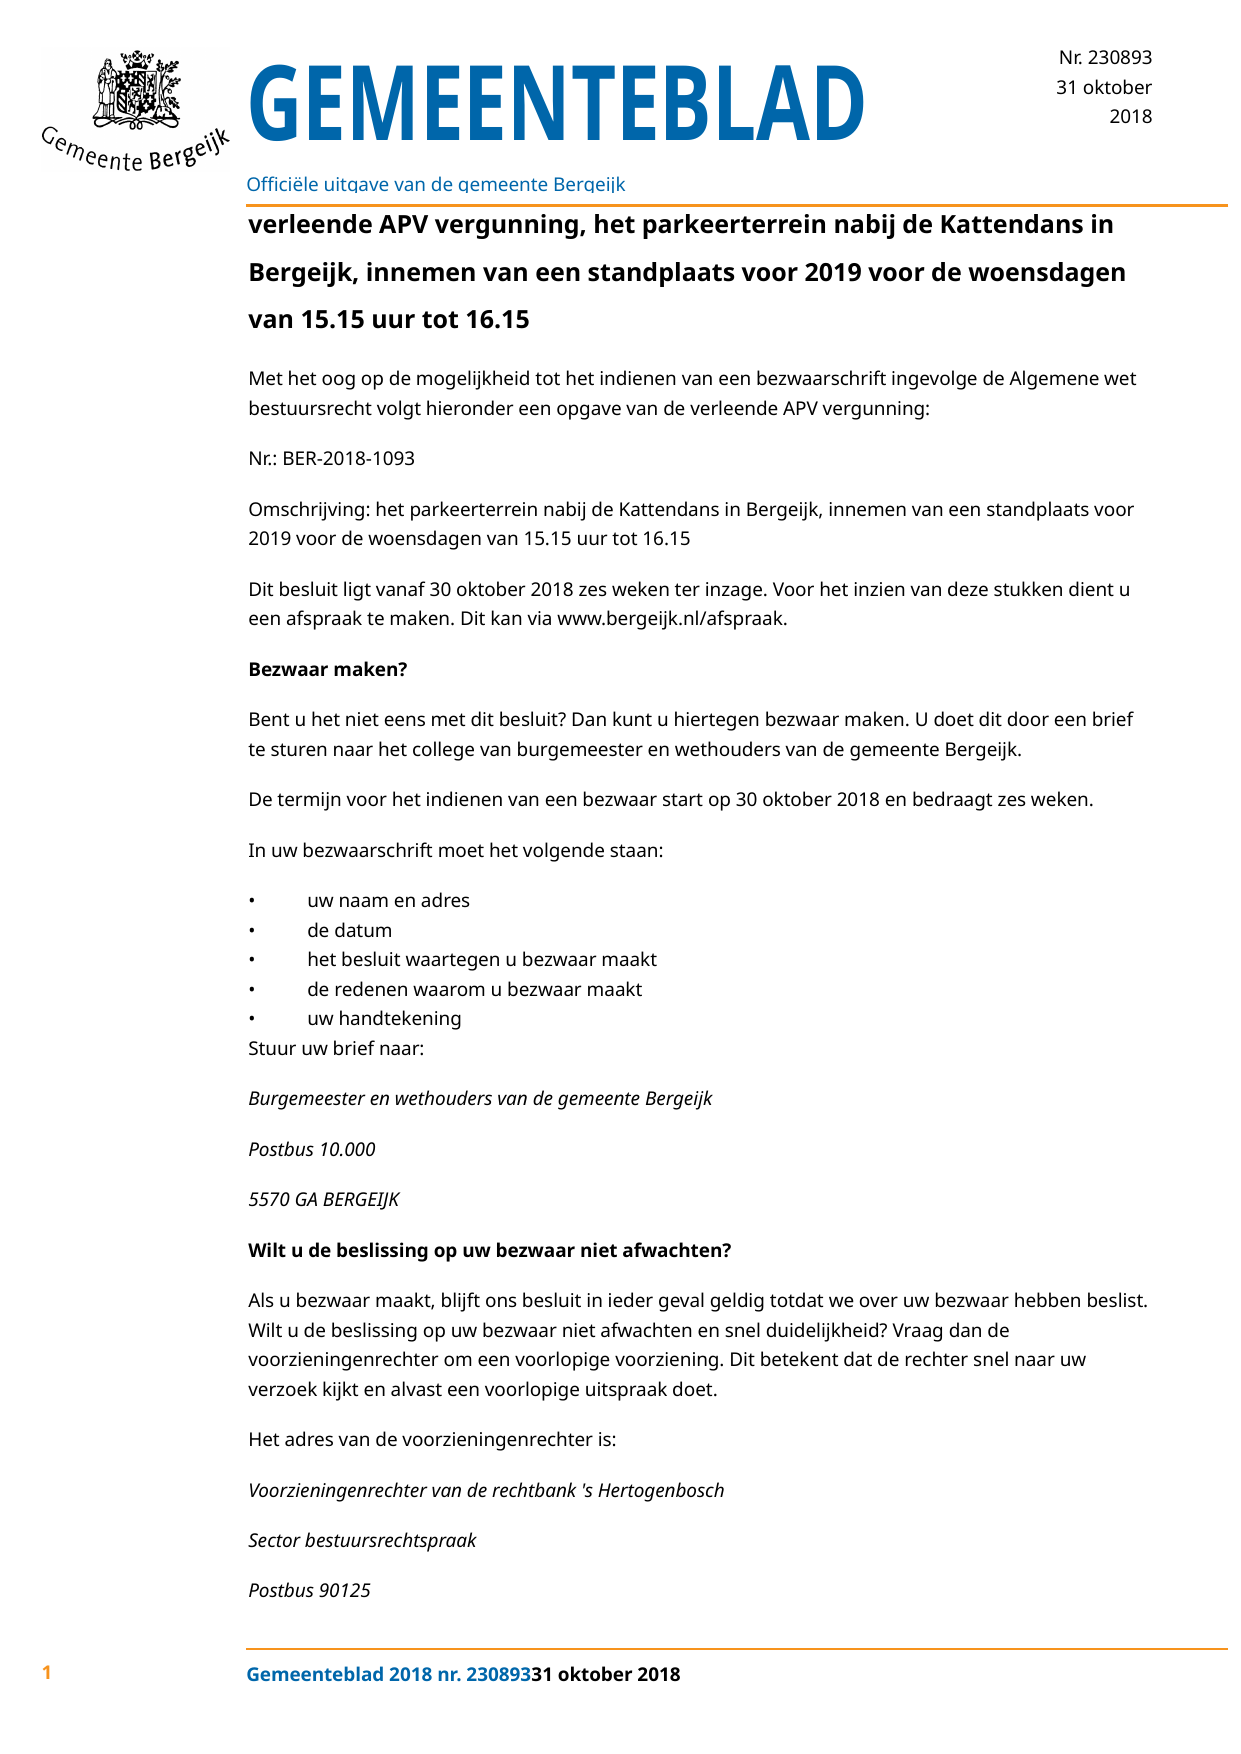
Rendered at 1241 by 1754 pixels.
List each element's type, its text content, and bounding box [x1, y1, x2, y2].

text 5570 GA BERGEIJK [248, 1186, 1152, 1212]
text Stuur uw brief naar: [248, 1035, 1152, 1061]
text Dit besluit ligt vanaf 30 oktober 2018 zes weken ter inzage. Voor het inzien van deze stukken dient u een afspraak te maken. Dit kan via www.bergeijk.nl/afspraak. [248, 576, 1152, 631]
text Voorzieningenrechter van de rechtbank 's Hertogenbosch [248, 1477, 1152, 1502]
text Sector bestuursrechtspraak [248, 1527, 1152, 1553]
text Bent u het niet eens met dit besluit? Dan kunt u hiertegen bezwaar maken. U doet dit door een brief te sturen naar het college van burgemeester en wethouders van de gemeente Bergeijk. [248, 706, 1152, 762]
list de datum [248, 917, 1152, 942]
text Postbus 90125 [248, 1578, 1152, 1603]
text Postbus 10.000 [248, 1136, 1152, 1162]
text Wilt u de beslissing op uw bezwaar niet afwachten? [248, 1237, 1152, 1262]
text Met het oog op de mogelijkheid tot het indienen van een bezwaarschrift ingevolge de Algemene wet bestuursrecht volgt hieronder een opgave van de verleende APV vergunning: [248, 366, 1152, 421]
list de redenen waarom u bezwaar maakt [248, 976, 1152, 1002]
text Als u bezwaar maakt, blijft ons besluit in ieder geval geldig totdat we over uw bezwaar hebben beslist. Wilt u de beslissing op uw bezwaar niet afwachten en snel duidelijkheid? Vraag dan de voorzieningenrechter om een voorlopige voorziening. Dit betekent dat de rechter snel naar uw verzoek kijkt en alvast een voorlopige uitspraak doet. [248, 1287, 1152, 1402]
text Bezwaar maken? [248, 656, 1152, 682]
text De termijn voor het indienen van een bezwaar start op 30 oktober 2018 en bedraagt zes weken. [248, 786, 1152, 812]
picture [41, 47, 231, 172]
list het besluit waartegen u bezwaar maakt [248, 946, 1152, 972]
list uw naam en adres [248, 887, 1152, 913]
text verleende APV vergunning, het parkeerterrein nabij de Kattendans in Bergeijk, innemen van een standplaats voor 2019 voor de woensdagen van 15.15 uur tot 16.15 [248, 207, 1152, 336]
text Het adres van de voorzieningenrechter is: [248, 1426, 1152, 1452]
text Burgemeester en wethouders van de gemeente Bergeijk [248, 1086, 1152, 1111]
text In uw bezwaarschrift moet het volgende staan: [248, 837, 1152, 862]
text Nr.: BER-2018-1093 [248, 446, 1152, 471]
text Omschrijving: het parkeerterrein nabij de Kattendans in Bergeijk, innemen van een standplaats voor 2019 voor de woensdagen van 15.15 uur tot 16.15 [248, 496, 1152, 551]
list uw handtekening [248, 1006, 1152, 1031]
